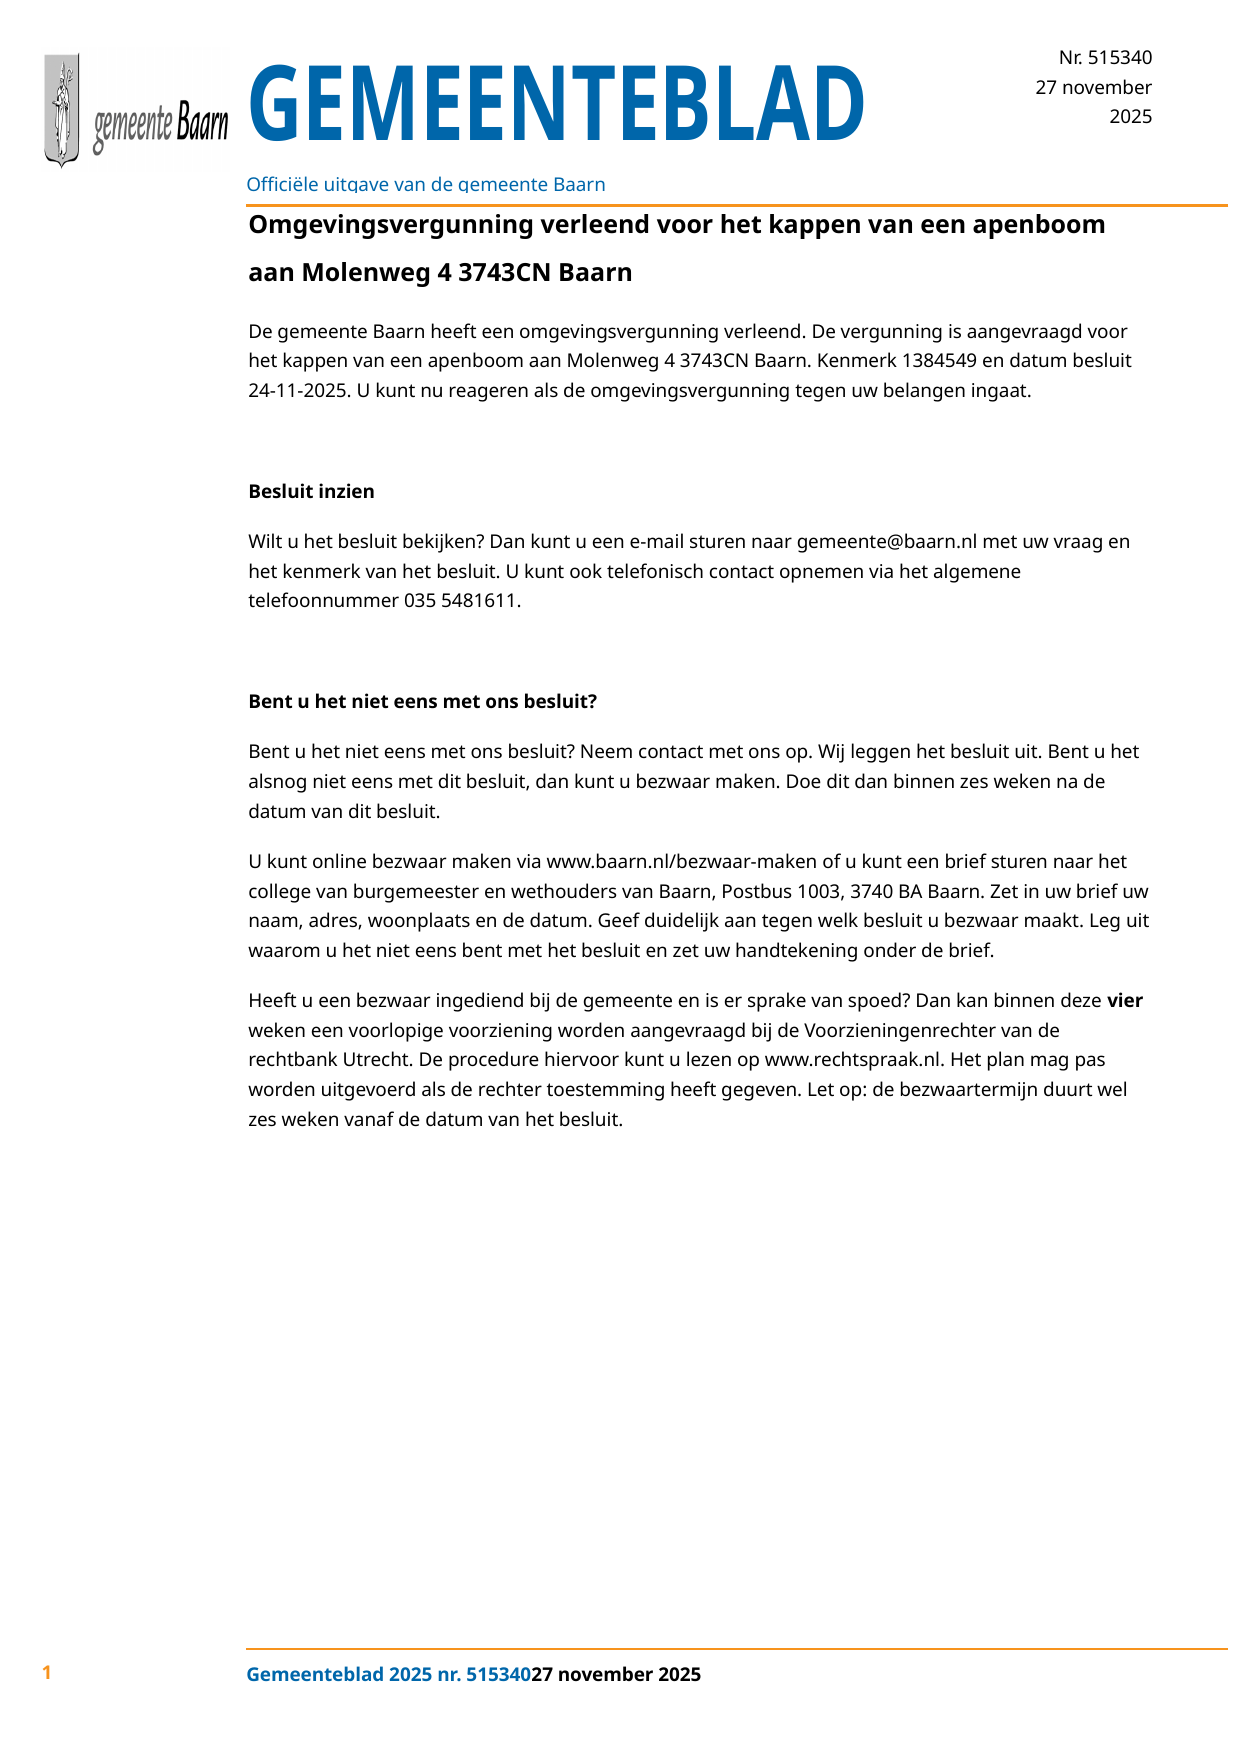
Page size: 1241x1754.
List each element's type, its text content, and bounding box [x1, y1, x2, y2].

picture [41, 47, 231, 172]
text De gemeente Baarn heeft een omgevingsvergunning verleend. De vergunning is aangevraagd voor het kappen van een apenboom aan Molenweg 4 3743CN Baarn. Kenmerk 1384549 en datum besluit 24-11-2025. U kunt nu reageren als de omgevingsvergunning tegen uw belangen ingaat. [248, 318, 1152, 403]
text Omgevingsvergunning verleend voor het kappen van een apenboom aan Molenweg 4 3743CN Baarn [248, 207, 1152, 288]
text Bent u het niet eens met ons besluit? Neem contact met ons op. Wij leggen het besluit uit. Bent u het alsnog niet eens met dit besluit, dan kunt u bezwaar maken. Doe dit dan binnen zes weken na de datum van dit besluit. [248, 739, 1152, 824]
text Wilt u het besluit bekijken? Dan kunt u een e-mail sturen naar gemeente@baarn.nl met uw vraag en het kenmerk van het besluit. U kunt ook telefonisch contact opnemen via het algemene telefoonnummer 035 5481611. [248, 528, 1152, 613]
text U kunt online bezwaar maken via www.baarn.nl/bezwaar-maken of u kunt een brief sturen naar het college van burgemeester en wethouders van Baarn, Postbus 1003, 3740 BA Baarn. Zet in uw brief uw naam, adres, woonplaats en de datum. Geef duidelijk aan tegen welk besluit u bezwaar maakt. Leg uit waarom u het niet eens bent met het besluit en zet uw handtekening onder de brief. [248, 848, 1152, 963]
text Heeft u een bezwaar ingediend bij de gemeente en is er sprake van spoed? Dan kan binnen deze vier weken een voorlopige voorziening worden aangevraagd bij de Voorzieningenrechter van de rechtbank Utrecht. De procedure hiervoor kunt u lezen op www.rechtspraak.nl. Het plan mag pas worden uitgevoerd als de rechter toestemming heeft gegeven. Let op: de bezwaartermijn duurt wel zes weken vanaf de datum van het besluit. [248, 987, 1152, 1132]
text Bent u het niet eens met ons besluit? [248, 688, 1152, 714]
text Besluit inzien [248, 478, 1152, 504]
